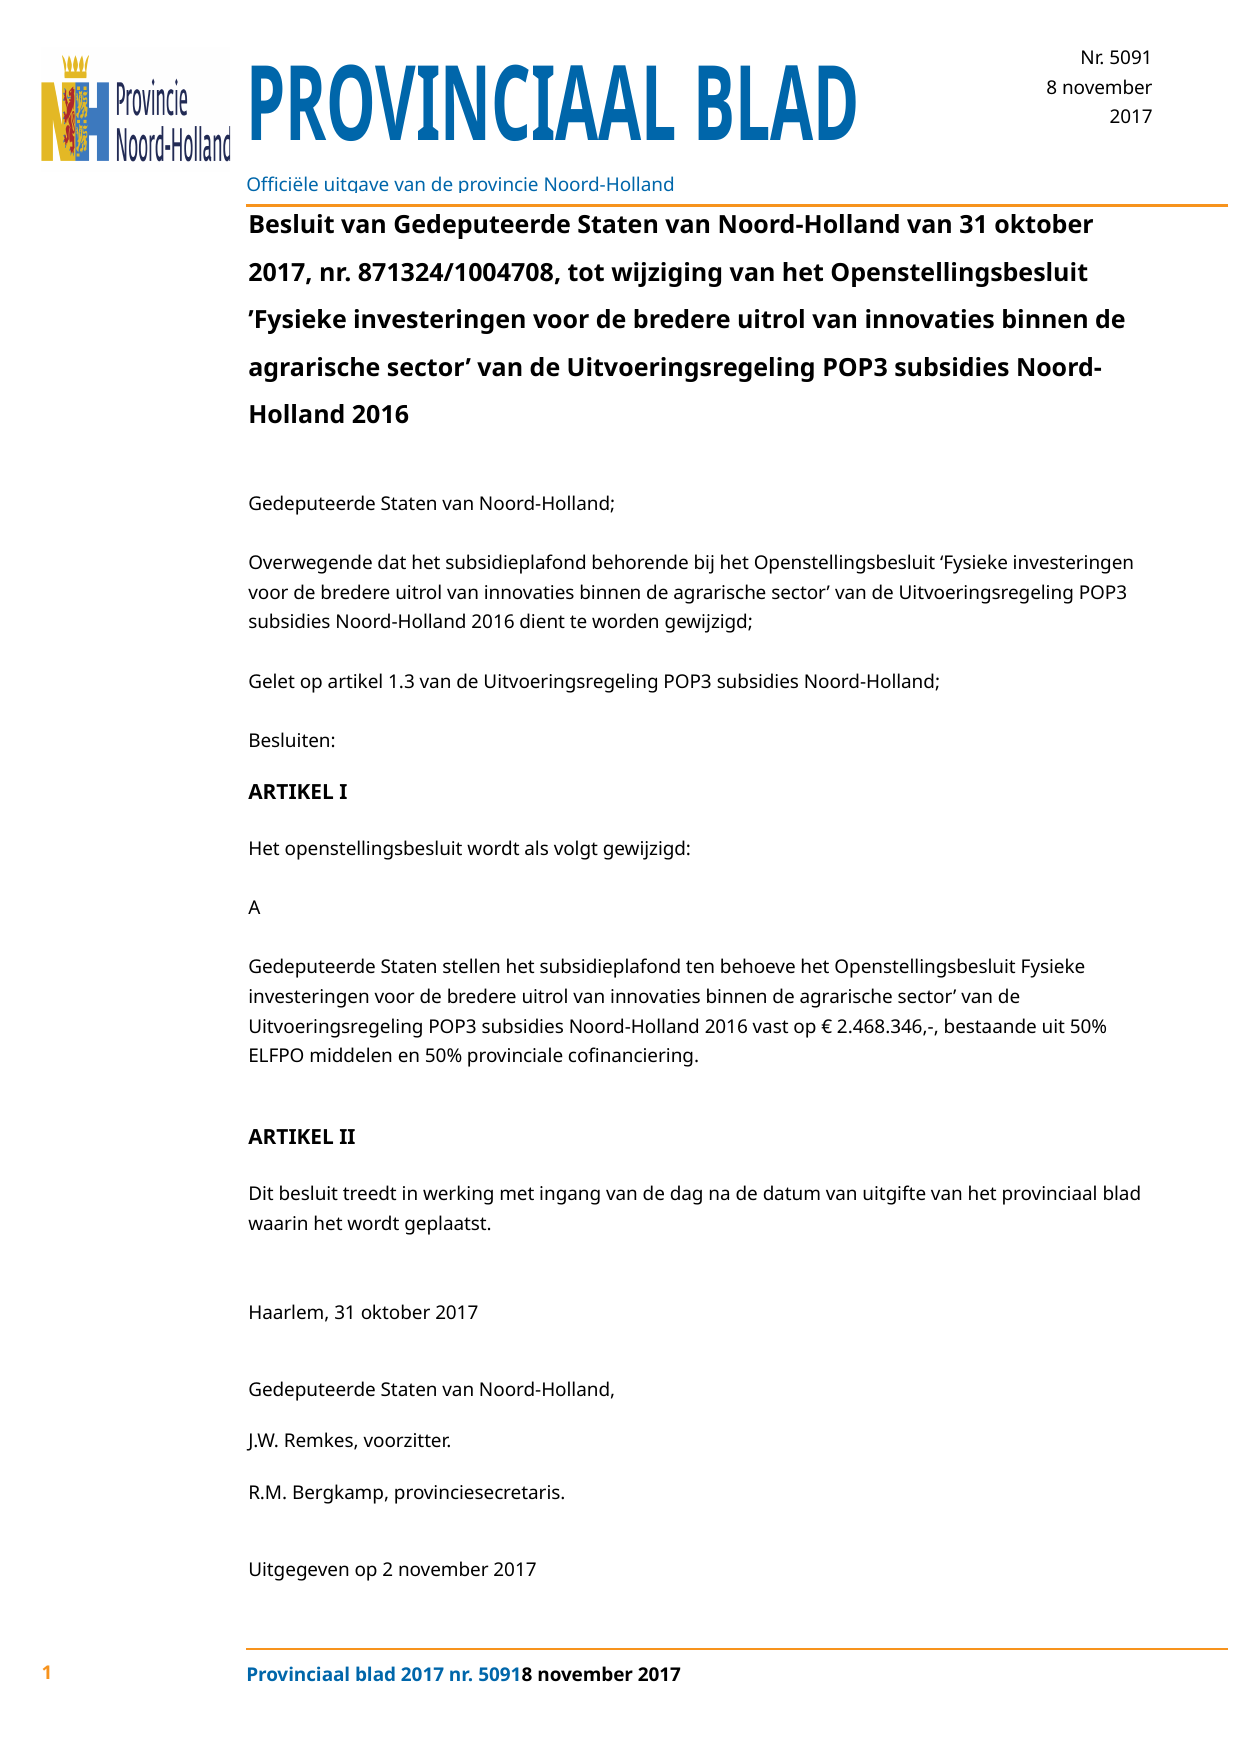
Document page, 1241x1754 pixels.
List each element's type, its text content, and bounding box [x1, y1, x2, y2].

text Haarlem, 31 oktober 2017 [248, 1299, 1152, 1324]
text Overwegende dat het subsidieplafond behorende bij het Openstellingsbesluit ‘Fysieke investeringen voor de bredere uitrol van innovaties binnen de agrarische sector’ van de Uitvoeringsregeling POP3 subsidies Noord-Holland 2016 dient te worden gewijzigd; [248, 549, 1152, 634]
text Besluit van Gedeputeerde Staten van Noord-Holland van 31 oktober 2017, nr. 871324/1004708, tot wijziging van het Openstellingsbesluit ’Fysieke investeringen voor de bredere uitrol van innovaties binnen de agrarische sector’ van de Uitvoeringsregeling POP3 subsidies Noord-Holland 2016 [248, 207, 1152, 431]
text Besluiten: [248, 727, 1152, 753]
picture [41, 47, 231, 172]
text Uitgegeven op 2 november 2017 [248, 1556, 1152, 1582]
text Gedeputeerde Staten van Noord-Holland; [248, 490, 1152, 516]
text R.M. Bergkamp, provinciesecretaris. [248, 1479, 1152, 1505]
text ARTIKEL II [248, 1122, 1152, 1151]
text Het openstellingsbesluit wordt als volgt gewijzigd: [248, 835, 1152, 861]
text Gedeputeerde Staten stellen het subsidieplafond ten behoeve het Openstellingsbesluit Fysieke investeringen voor de bredere uitrol van innovaties binnen de agrarische sector’ van de Uitvoeringsregeling POP3 subsidies Noord-Holland 2016 vast op € 2.468.346,-, bestaande uit 50% ELFPO middelen en 50% provinciale cofinanciering. [248, 954, 1152, 1068]
text J.W. Remkes, voorzitter. [248, 1427, 1152, 1453]
text ARTIKEL I [248, 777, 1152, 806]
text A [248, 894, 1152, 920]
text Dit besluit treedt in werking met ingang van de dag na de datum van uitgifte van het provinciaal blad waarin het wordt geplaatst. [248, 1181, 1152, 1236]
text Gedeputeerde Staten van Noord-Holland, [248, 1376, 1152, 1402]
text Gelet op artikel 1.3 van de Uitvoeringsregeling POP3 subsidies Noord-Holland; [248, 668, 1152, 693]
